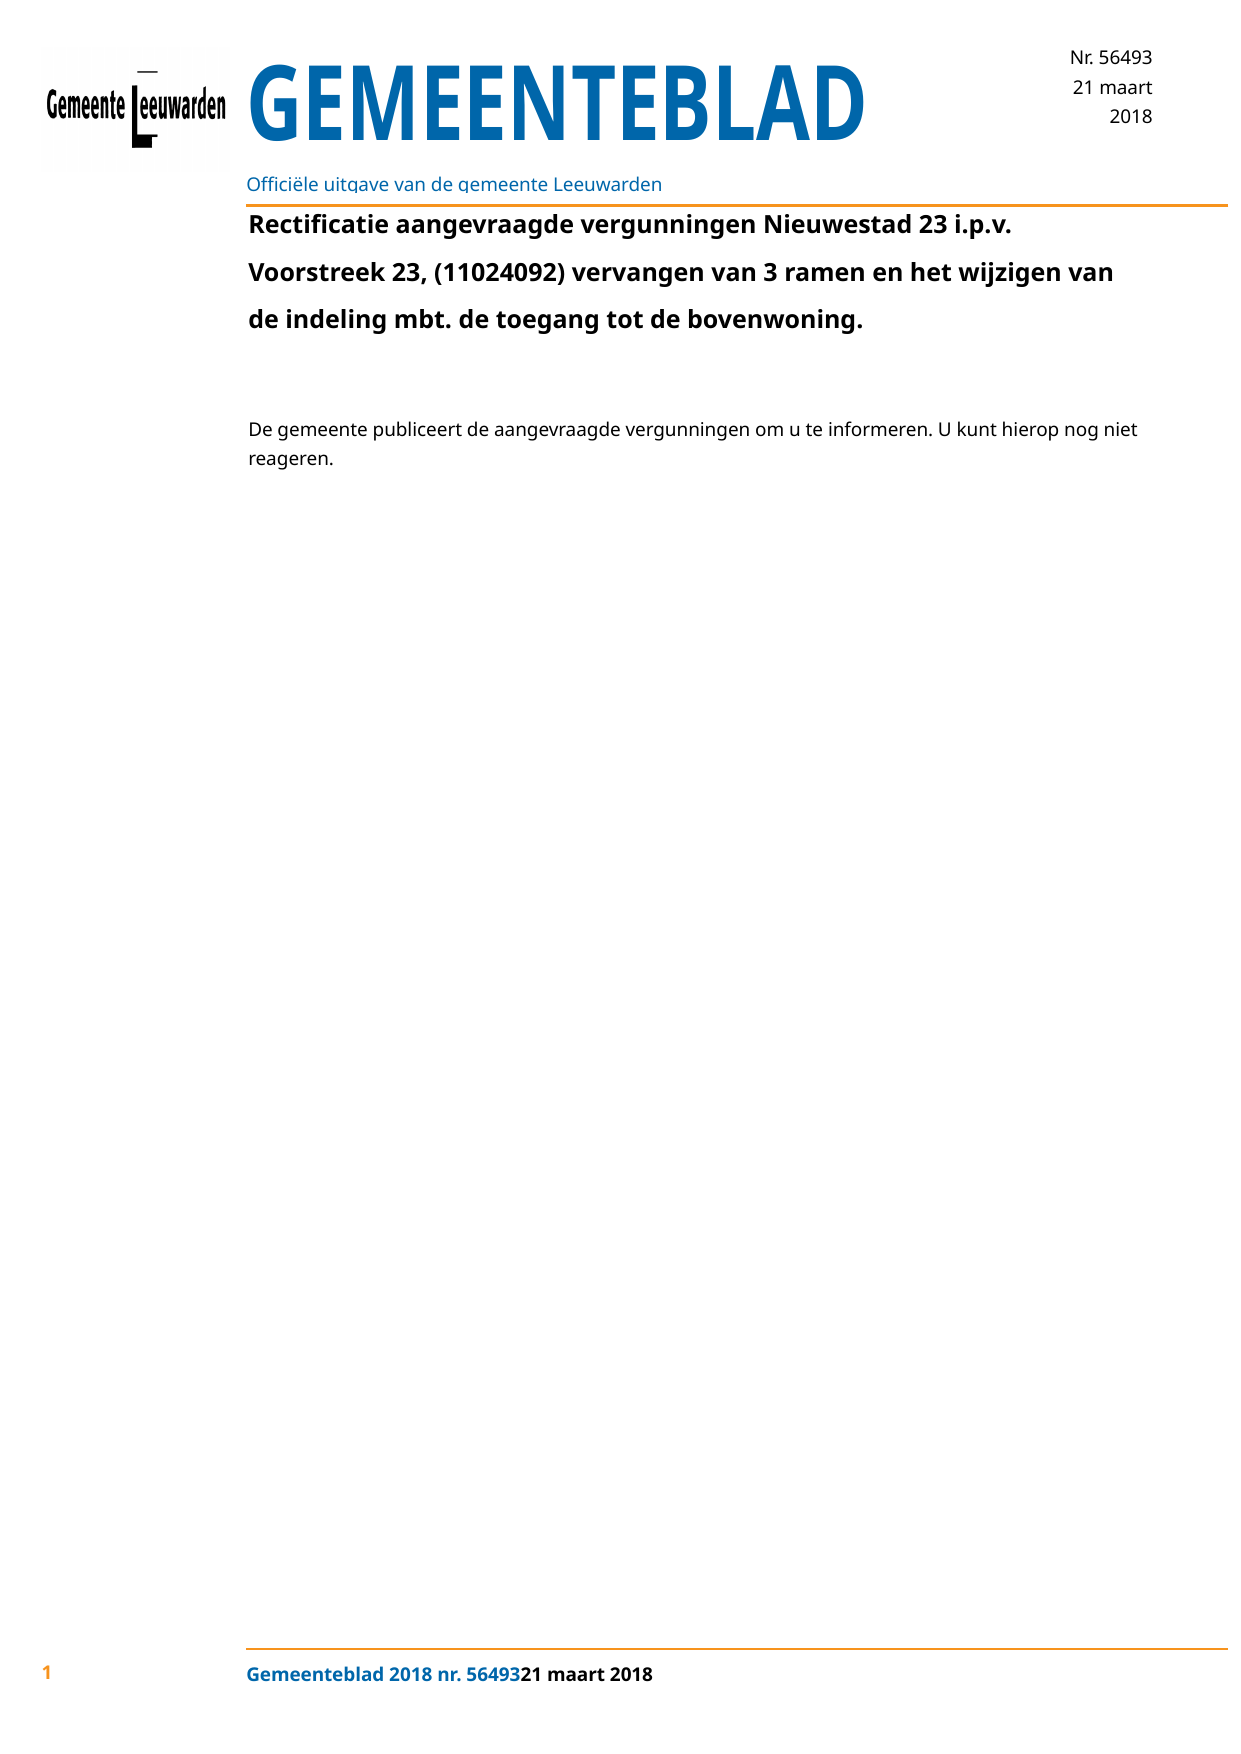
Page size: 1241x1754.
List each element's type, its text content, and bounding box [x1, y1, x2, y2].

picture [41, 47, 231, 172]
text Rectificatie aangevraagde vergunningen Nieuwestad 23 i.p.v. Voorstreek 23, (11024092) vervangen van 3 ramen en het wijzigen van de indeling mbt. de toegang tot de bovenwoning. [248, 207, 1152, 336]
text De gemeente publiceert de aangevraagde vergunningen om u te informeren. U kunt hierop nog niet reageren. [248, 416, 1152, 471]
